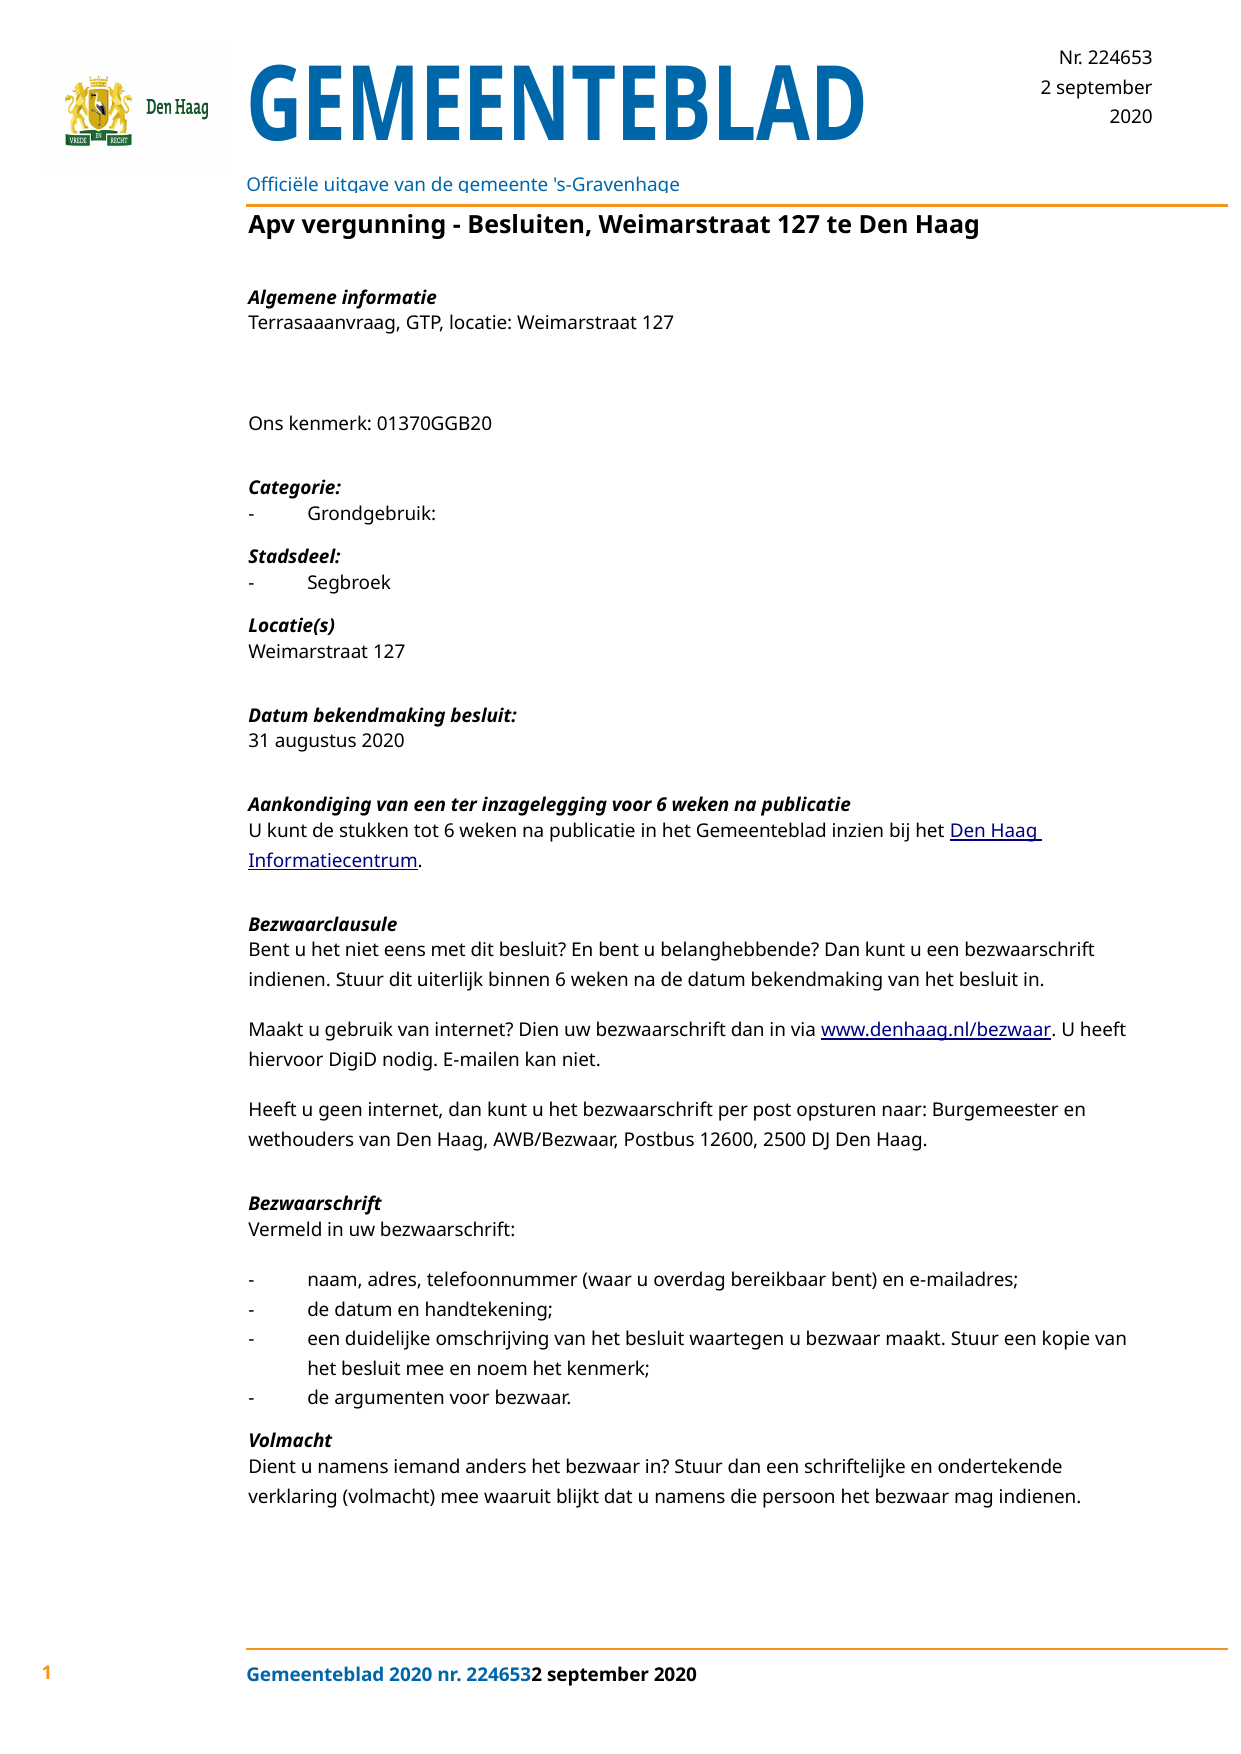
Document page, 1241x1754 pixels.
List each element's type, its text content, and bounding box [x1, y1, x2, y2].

text Categorie: [248, 474, 1152, 500]
list Grondgebruik: [248, 500, 1152, 526]
text Stadsdeel: [248, 543, 1152, 569]
text Datum bekendmaking besluit: [248, 702, 1152, 727]
text Apv vergunning - Besluiten, Weimarstraat 127 te Den Haag [248, 207, 1152, 241]
text U kunt de stukken tot 6 weken na publicatie in het Gemeenteblad inzien bij het Den Haag Informatiecentrum. [248, 817, 1152, 872]
text Bent u het niet eens met dit besluit? En bent u belanghebbende? Dan kunt u een bezwaarschrift indienen. Stuur dit uiterlijk binnen 6 weken na de datum bekendmaking van het besluit in. [248, 936, 1152, 992]
list Segbroek [248, 569, 1152, 595]
text Maakt u gebruik van internet? Dien uw bezwaarschrift dan in via www.denhaag.nl/bezwaar. U heeft hiervoor DigiD nodig. E-mailen kan niet. [248, 1016, 1152, 1072]
text Terrasaaanvraag, GTP, locatie: Weimarstraat 127 [248, 309, 1152, 335]
text Heeft u geen internet, dan kunt u het bezwaarschrift per post opsturen naar: Burgemeester en wethouders van Den Haag, AWB/Bezwaar, Postbus 12600, 2500 DJ Den Haag. [248, 1096, 1152, 1152]
list een duidelijke omschrijving van het besluit waartegen u bezwaar maakt. Stuur een kopie van het besluit mee en noem het kenmerk; [248, 1325, 1152, 1381]
text Vermeld in uw bezwaarschrift: [248, 1216, 1152, 1241]
text Ons kenmerk: 01370GGB20 [248, 410, 1152, 436]
list de argumenten voor bezwaar. [248, 1384, 1152, 1410]
text 31 augustus 2020 [248, 727, 1152, 753]
text Aankondiging van een ter inzagelegging voor 6 weken na publicatie [248, 791, 1152, 817]
text Weimarstraat 127 [248, 638, 1152, 663]
text Locatie(s) [248, 612, 1152, 638]
text Volmacht [248, 1428, 1152, 1453]
list de datum en handtekening; [248, 1296, 1152, 1321]
picture [41, 47, 231, 172]
text Bezwaarclausule [248, 911, 1152, 936]
text Bezwaarschrift [248, 1190, 1152, 1216]
text Dient u namens iemand anders het bezwaar in? Stuur dan een schriftelijke en ondertekende verklaring (volmacht) mee waaruit blijkt dat u namens die persoon het bezwaar mag indienen. [248, 1453, 1152, 1509]
list naam, adres, telefoonnummer (waar u overdag bereikbaar bent) en e-mailadres; [248, 1266, 1152, 1292]
text Algemene informatie [248, 284, 1152, 309]
